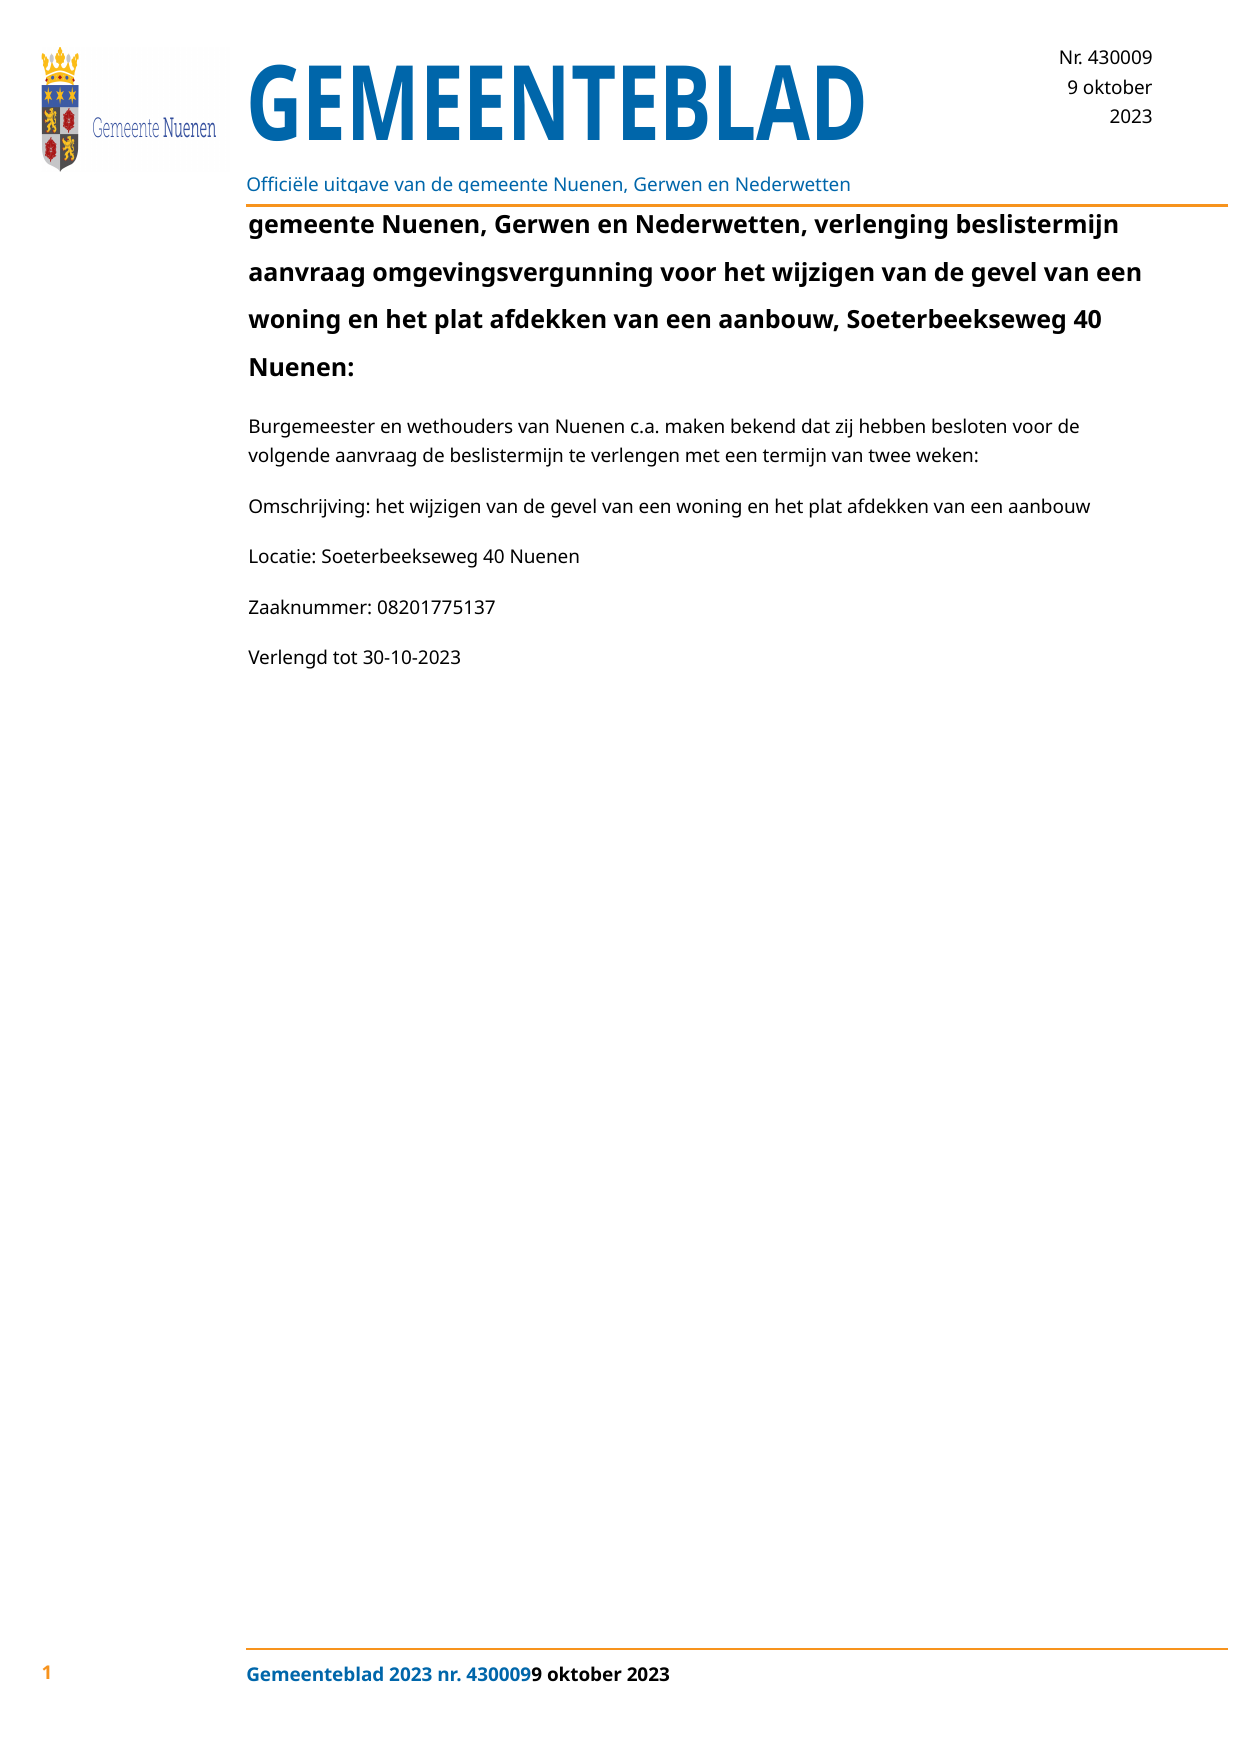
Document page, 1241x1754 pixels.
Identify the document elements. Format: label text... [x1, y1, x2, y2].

picture [41, 47, 231, 172]
text gemeente Nuenen, Gerwen en Nederwetten, verlenging beslistermijn aanvraag omgevingsvergunning voor het wijzigen van de gevel van een woning en het plat afdekken van een aanbouw, Soeterbeekseweg 40 Nuenen: [248, 207, 1152, 384]
text Locatie: Soeterbeekseweg 40 Nuenen [248, 543, 1152, 569]
text Omschrijving: het wijzigen van de gevel van een woning en het plat afdekken van een aanbouw [248, 493, 1152, 519]
text Verlengd tot 30-10-2023 [248, 644, 1152, 670]
text Zaaknummer: 08201775137 [248, 594, 1152, 620]
text Burgemeester en wethouders van Nuenen c.a. maken bekend dat zij hebben besloten voor de volgende aanvraag de beslistermijn te verlengen met een termijn van twee weken: [248, 413, 1152, 468]
